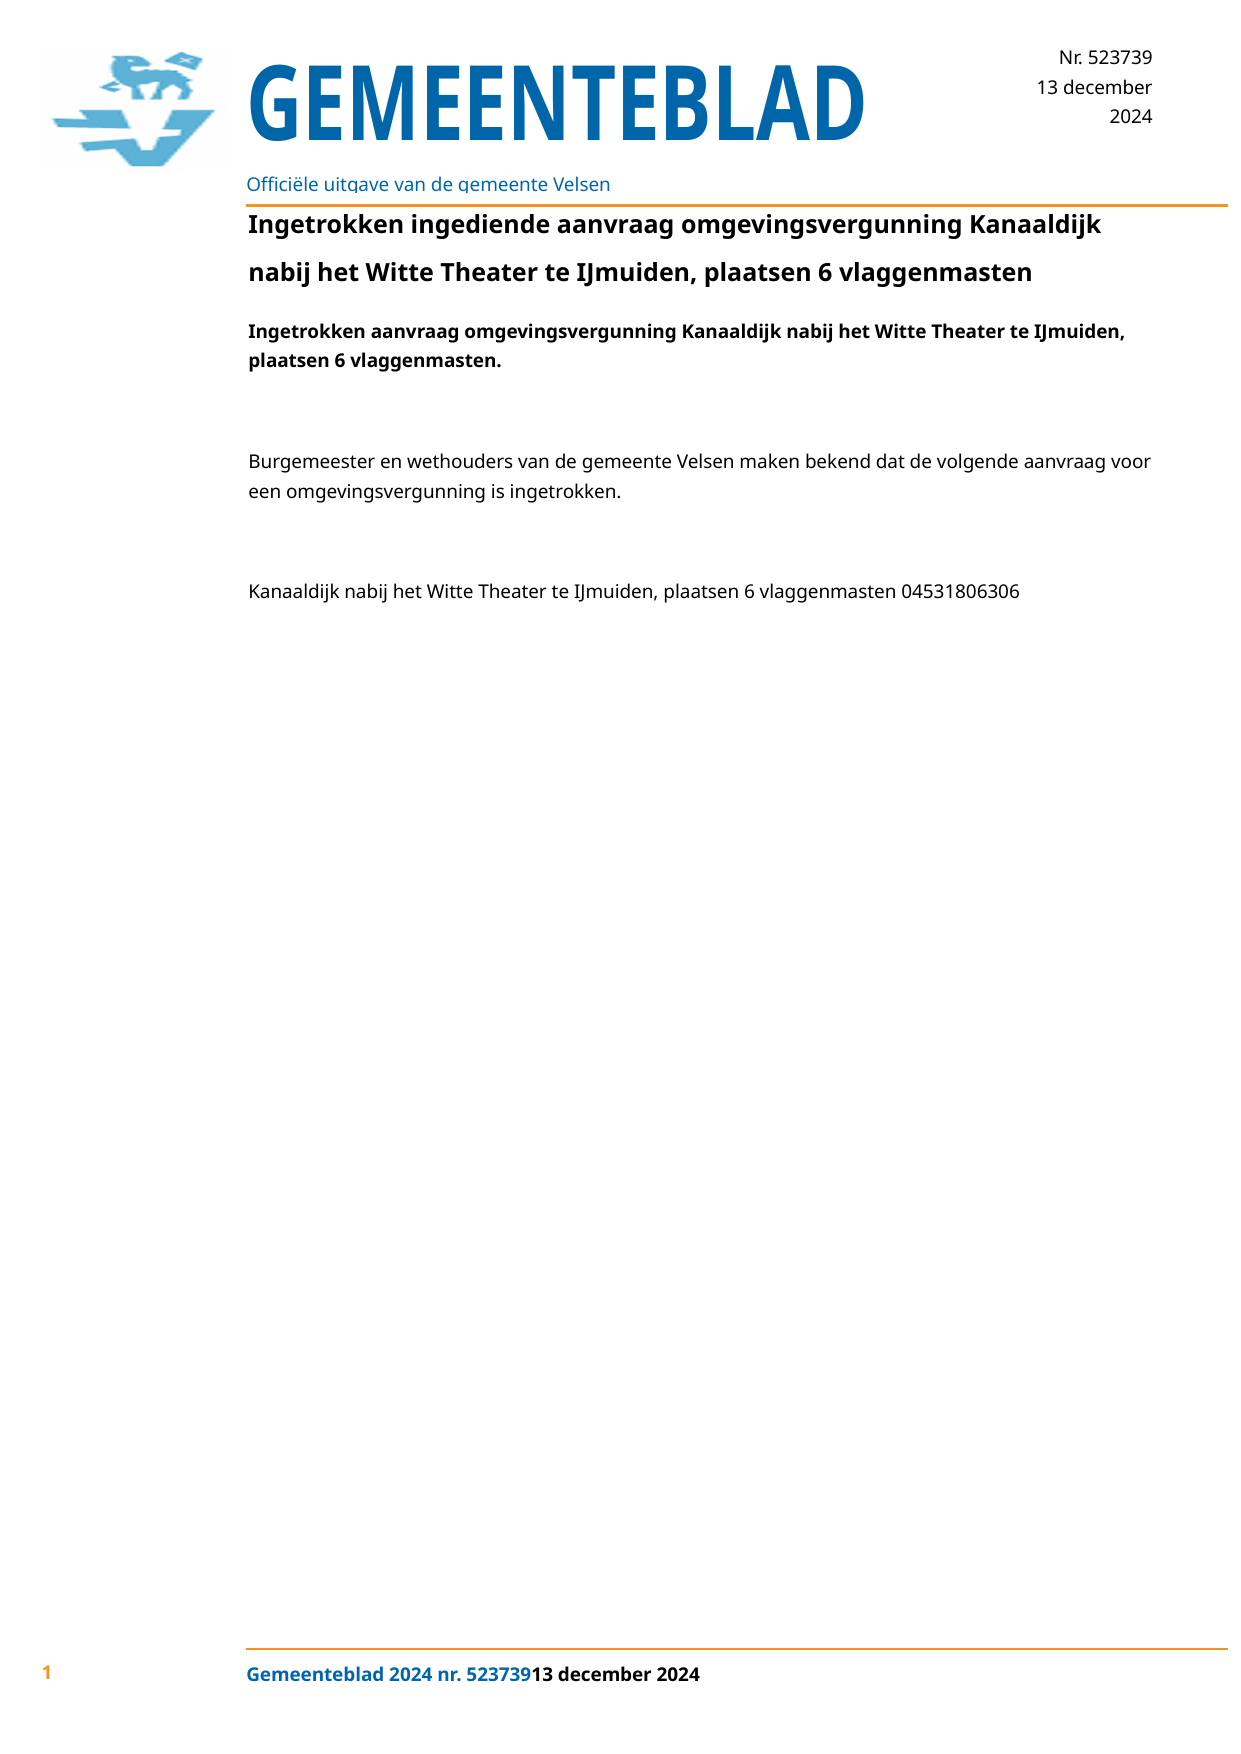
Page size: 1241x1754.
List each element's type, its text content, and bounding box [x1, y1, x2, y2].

picture [41, 47, 231, 172]
text Ingetrokken ingediende aanvraag omgevingsvergunning Kanaaldijk nabij het Witte Theater te IJmuiden, plaatsen 6 vlaggenmasten [248, 207, 1152, 288]
text Ingetrokken aanvraag omgevingsvergunning Kanaaldijk nabij het Witte Theater te IJmuiden, plaatsen 6 vlaggenmasten. [248, 318, 1152, 373]
text Burgemeester en wethouders van de gemeente Velsen maken bekend dat de volgende aanvraag voor een omgevingsvergunning is ingetrokken. [248, 448, 1152, 504]
text Kanaaldijk nabij het Witte Theater te IJmuiden, plaatsen 6 vlaggenmasten 04531806306 [248, 579, 1152, 604]
